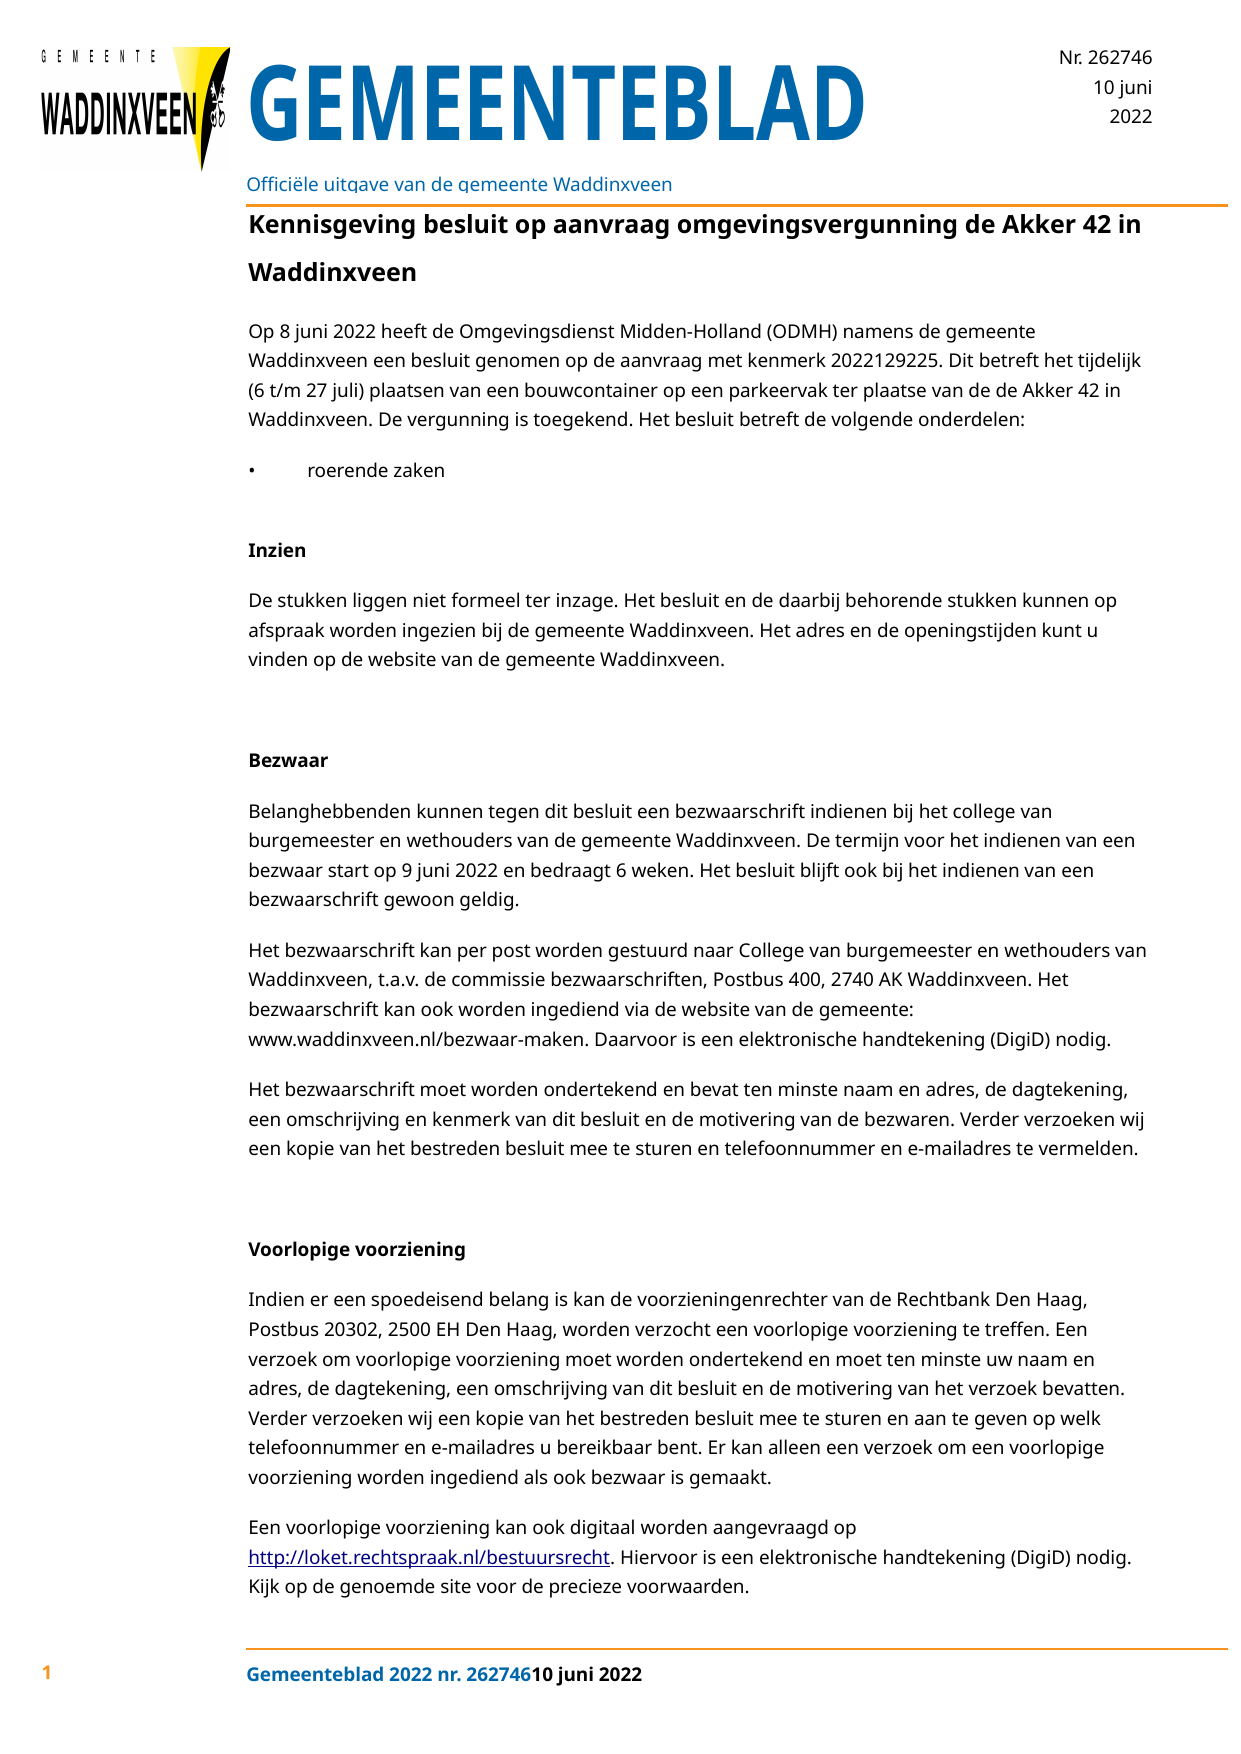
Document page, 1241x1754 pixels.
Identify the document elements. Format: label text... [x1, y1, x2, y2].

text Op 8 juni 2022 heeft de Omgevingsdienst Midden-Holland (ODMH) namens de gemeente Waddinxveen een besluit genomen op de aanvraag met kenmerk 2022129225. Dit betreft het tijdelijk (6 t/m 27 juli) plaatsen van een bouwcontainer op een parkeervak ter plaatse van de de Akker 42 in Waddinxveen. De vergunning is toegekend. Het besluit betreft de volgende onderdelen: [248, 318, 1152, 432]
text Belanghebbenden kunnen tegen dit besluit een bezwaarschrift indienen bij het college van burgemeester en wethouders van de gemeente Waddinxveen. De termijn voor het indienen van een bezwaar start op 9 juni 2022 en bedraagt 6 weken. Het besluit blijft ook bij het indienen van een bezwaarschrift gewoon geldig. [248, 798, 1152, 912]
list roerende zaken [248, 457, 1152, 483]
text Voorlopige voorziening [248, 1236, 1152, 1262]
text Indien er een spoedeisend belang is kan de voorzieningenrechter van de Rechtbank Den Haag, Postbus 20302, 2500 EH Den Haag, worden verzocht een voorlopige voorziening te treffen. Een verzoek om voorlopige voorziening moet worden ondertekend en moet ten minste uw naam en adres, de dagtekening, een omschrijving van dit besluit en de motivering van het verzoek bevatten. Verder verzoeken wij een kopie van het bestreden besluit mee te sturen en aan te geven op welk telefoonnummer en e-mailadres u bereikbaar bent. Er kan alleen een verzoek om een voorlopige voorziening worden ingediend als ook bezwaar is gemaakt. [248, 1287, 1152, 1490]
text Een voorlopige voorziening kan ook digitaal worden aangevraagd op http://loket.rechtspraak.nl/bestuursrecht. Hiervoor is een elektronische handtekening (DigiD) nodig. Kijk op de genoemde site voor de precieze voorwaarden. [248, 1514, 1152, 1599]
text Het bezwaarschrift moet worden ondertekend en bevat ten minste naam en adres, de dagtekening, een omschrijving en kenmerk van dit besluit en de motivering van de bezwaren. Verder verzoeken wij een kopie van het bestreden besluit mee te sturen en telefoonnummer en e-mailadres te vermelden. [248, 1076, 1152, 1161]
text Bezwaar [248, 747, 1152, 773]
text Kennisgeving besluit op aanvraag omgevingsvergunning de Akker 42 in Waddinxveen [248, 207, 1152, 288]
text Inzien [248, 537, 1152, 563]
text Het bezwaarschrift kan per post worden gestuurd naar College van burgemeester en wethouders van Waddinxveen, t.a.v. de commissie bezwaarschriften, Postbus 400, 2740 AK Waddinxveen. Het bezwaarschrift kan ook worden ingediend via de website van de gemeente: www.waddinxveen.nl/bezwaar-maken. Daarvoor is een elektronische handtekening (DigiD) nodig. [248, 937, 1152, 1052]
text De stukken liggen niet formeel ter inzage. Het besluit en de daarbij behorende stukken kunnen op afspraak worden ingezien bij de gemeente Waddinxveen. Het adres en de openingstijden kunt u vinden op de website van de gemeente Waddinxveen. [248, 587, 1152, 672]
picture [41, 47, 231, 172]
